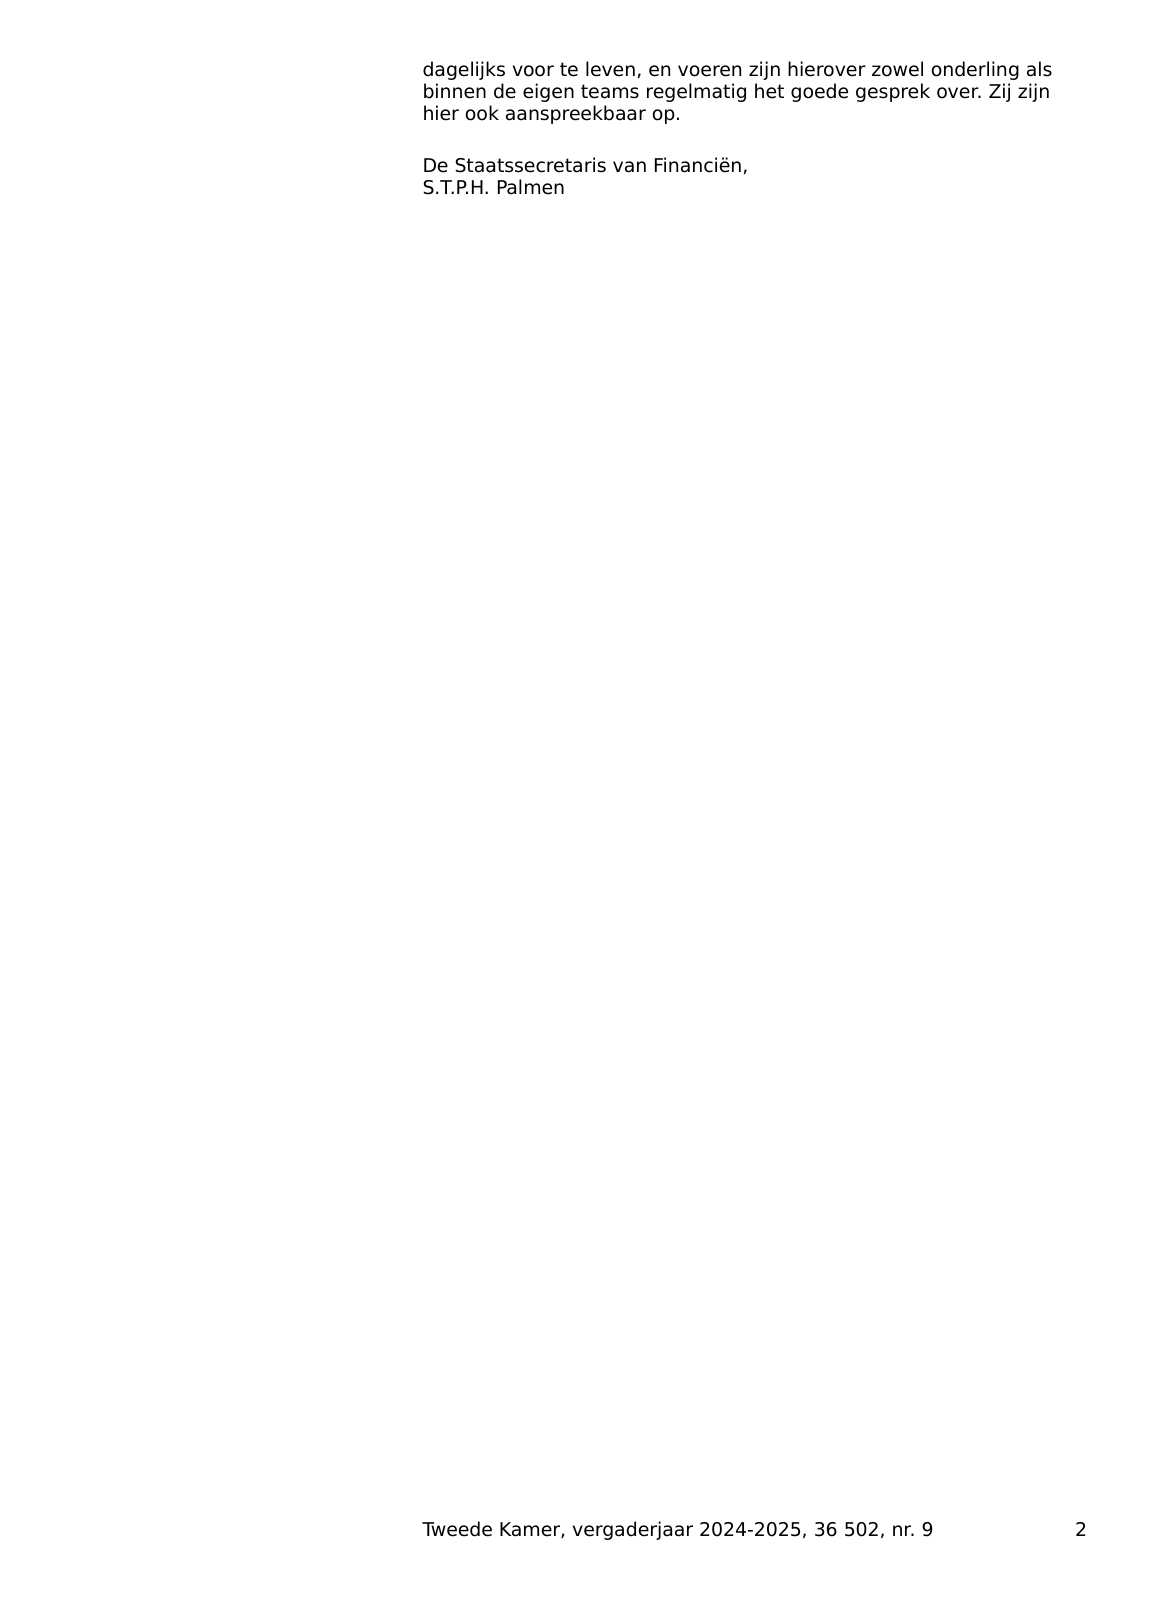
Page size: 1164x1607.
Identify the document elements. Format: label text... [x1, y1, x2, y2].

text dagelijks voor te leven, en voeren zijn hierover zowel onderling als binnen de eigen teams regelmatig het goede gesprek over. Zij zijn hier ook aanspreekbaar op. [422, 59, 1087, 125]
text De Staatssecretaris van Financiën, S.T.P.H. Palmen [422, 155, 1087, 199]
